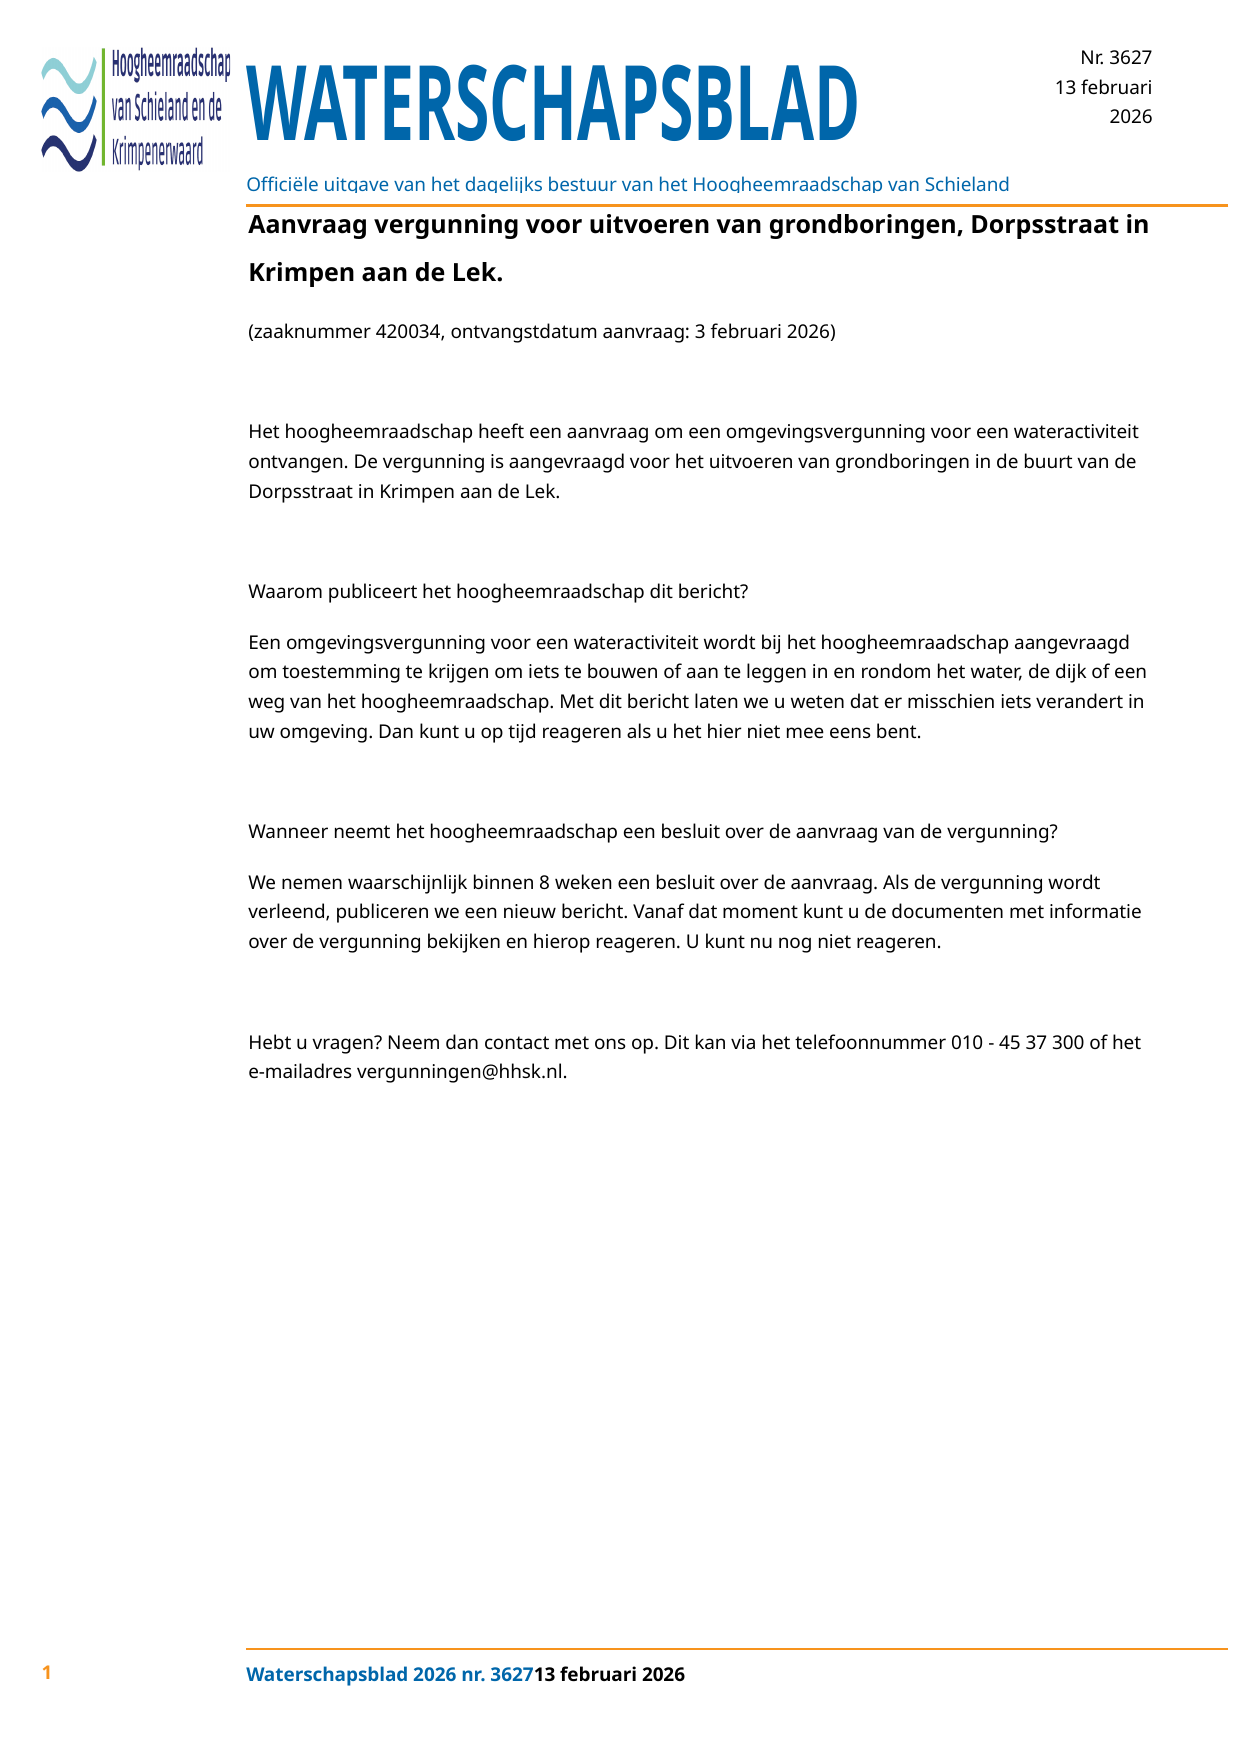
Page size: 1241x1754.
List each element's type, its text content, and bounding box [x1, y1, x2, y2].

text Een omgevingsvergunning voor een wateractiviteit wordt bij het hoogheemraadschap aangevraagd om toestemming te krijgen om iets te bouwen of aan te leggen in en rondom het water, de dijk of een weg van het hoogheemraadschap. Met dit bericht laten we u weten dat er misschien iets verandert in uw omgeving. Dan kunt u op tijd reageren als u het hier niet mee eens bent. [248, 629, 1152, 744]
text (zaaknummer 420034, ontvangstdatum aanvraag: 3 februari 2026) [248, 318, 1152, 344]
text Waarom publiceert het hoogheemraadschap dit bericht? [248, 579, 1152, 604]
text Het hoogheemraadschap heeft een aanvraag om een omgevingsvergunning voor een wateractiviteit ontvangen. De vergunning is aangevraagd voor het uitvoeren van grondboringen in de buurt van de Dorpsstraat in Krimpen aan de Lek. [248, 419, 1152, 504]
text Wanneer neemt het hoogheemraadschap een besluit over de aanvraag van de vergunning? [248, 819, 1152, 844]
text Hebt u vragen? Neem dan contact met ons op. Dit kan via het telefoonnummer 010 - 45 37 300 of het e-mailadres vergunningen@hhsk.nl. [248, 1029, 1152, 1084]
text We nemen waarschijnlijk binnen 8 weken een besluit over de aanvraag. Als de vergunning wordt verleend, publiceren we een nieuw bericht. Vanaf dat moment kunt u de documenten met informatie over de vergunning bekijken en hierop reageren. U kunt nu nog niet reageren. [248, 869, 1152, 954]
picture [41, 47, 231, 172]
text Aanvraag vergunning voor uitvoeren van grondboringen, Dorpsstraat in Krimpen aan de Lek. [248, 207, 1152, 288]
